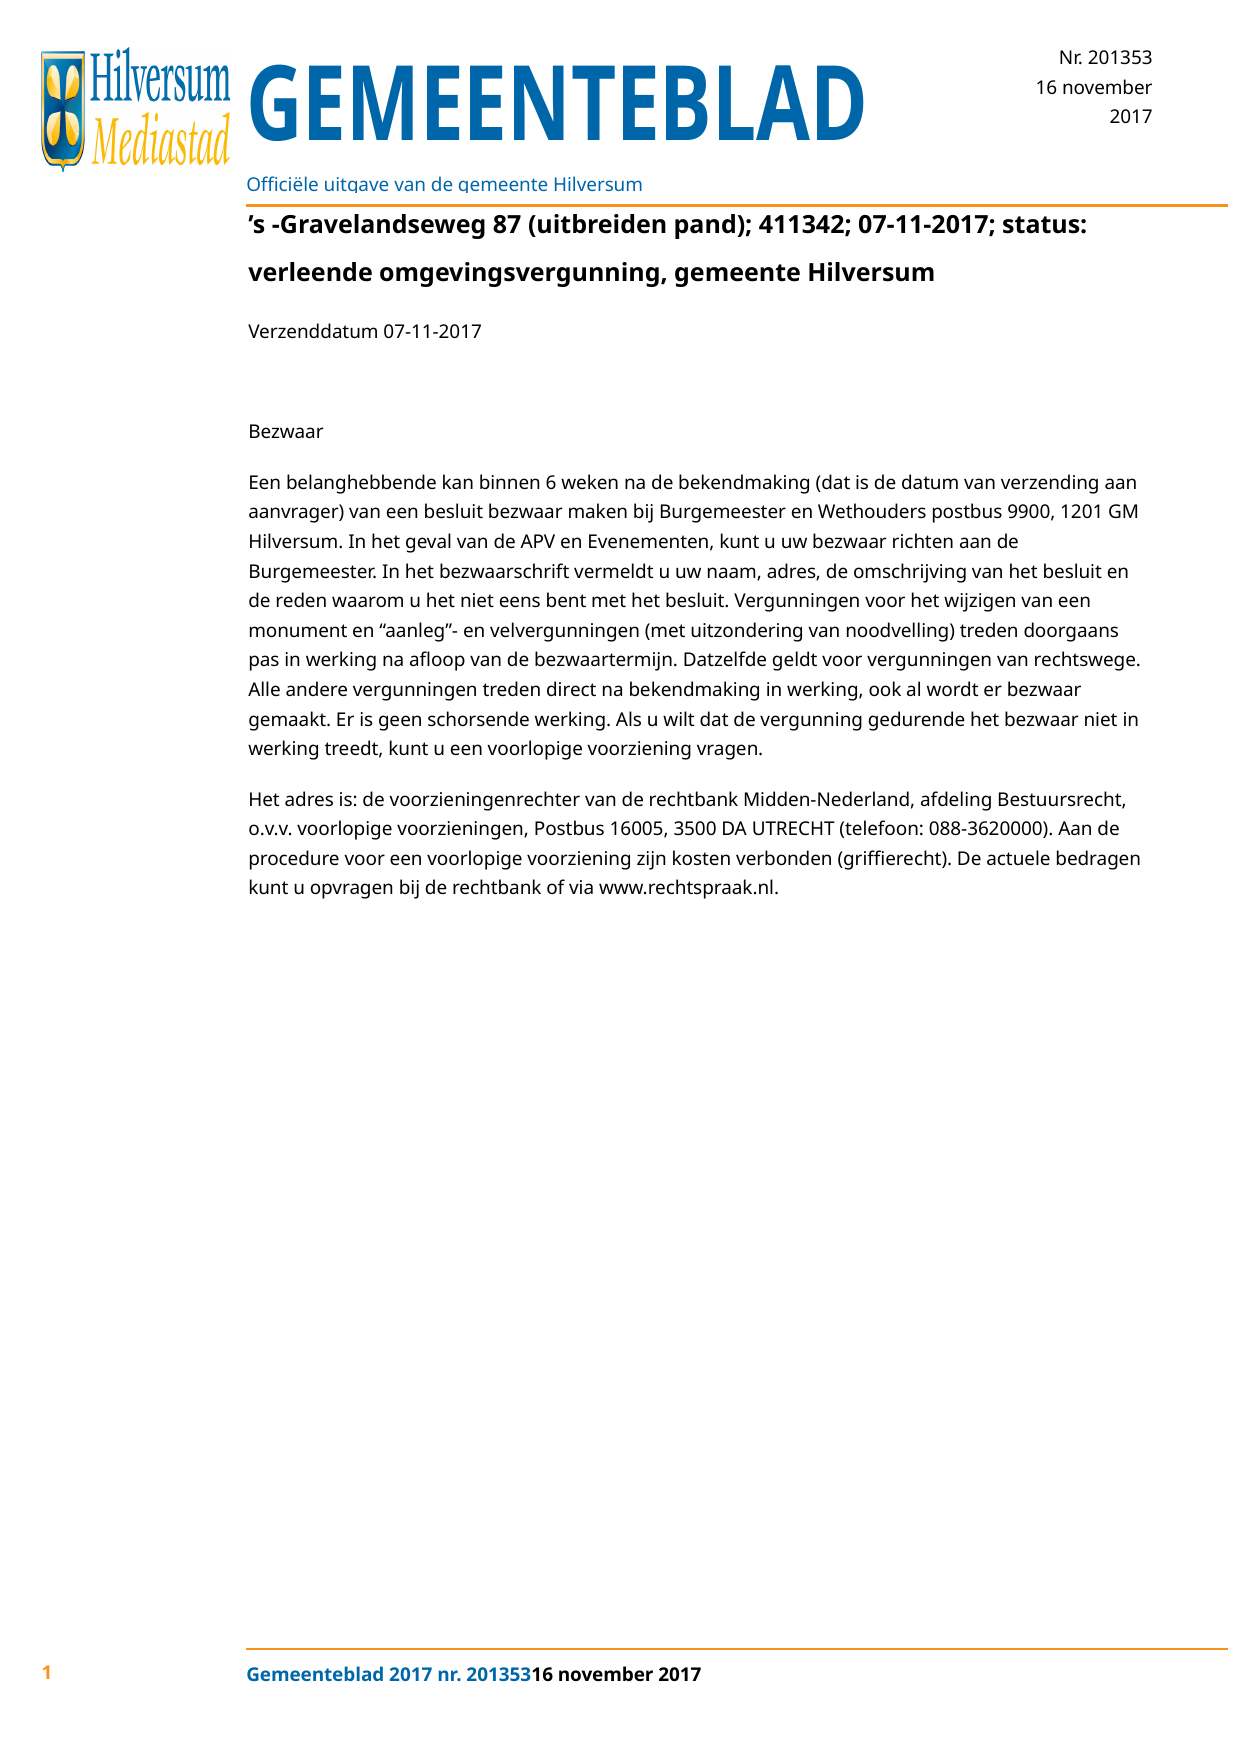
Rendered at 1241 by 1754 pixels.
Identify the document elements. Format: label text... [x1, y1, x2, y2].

picture [41, 47, 231, 172]
text ’s -Gravelandseweg 87 (uitbreiden pand); 411342; 07-11-2017; status: verleende omgevingsvergunning, gemeente Hilversum [248, 207, 1152, 288]
text Verzenddatum 07-11-2017 [248, 318, 1152, 344]
text Bezwaar [248, 419, 1152, 444]
text Het adres is: de voorzieningenrechter van de rechtbank Midden-Nederland, afdeling Bestuursrecht, o.v.v. voorlopige voorzieningen, Postbus 16005, 3500 DA UTRECHT (telefoon: 088-3620000). Aan de procedure voor een voorlopige voorziening zijn kosten verbonden (griffierecht). De actuele bedragen kunt u opvragen bij de rechtbank of via www.rechtspraak.nl. [248, 786, 1152, 900]
text Een belanghebbende kan binnen 6 weken na de bekendmaking (dat is de datum van verzending aan aanvrager) van een besluit bezwaar maken bij Burgemeester en Wethouders postbus 9900, 1201 GM Hilversum. In het geval van de APV en Evenementen, kunt u uw bezwaar richten aan de Burgemeester. In het bezwaarschrift vermeldt u uw naam, adres, de omschrijving van het besluit en de reden waarom u het niet eens bent met het besluit. Vergunningen voor het wijzigen van een monument en “aanleg”- en velvergunningen (met uitzondering van noodvelling) treden doorgaans pas in werking na afloop van de bezwaartermijn. Datzelfde geldt voor vergunningen van rechtswege. Alle andere vergunningen treden direct na bekendmaking in werking, ook al wordt er bezwaar gemaakt. Er is geen schorsende werking. Als u wilt dat de vergunning gedurende het bezwaar niet in werking treedt, kunt u een voorlopige voorziening vragen. [248, 469, 1152, 761]
